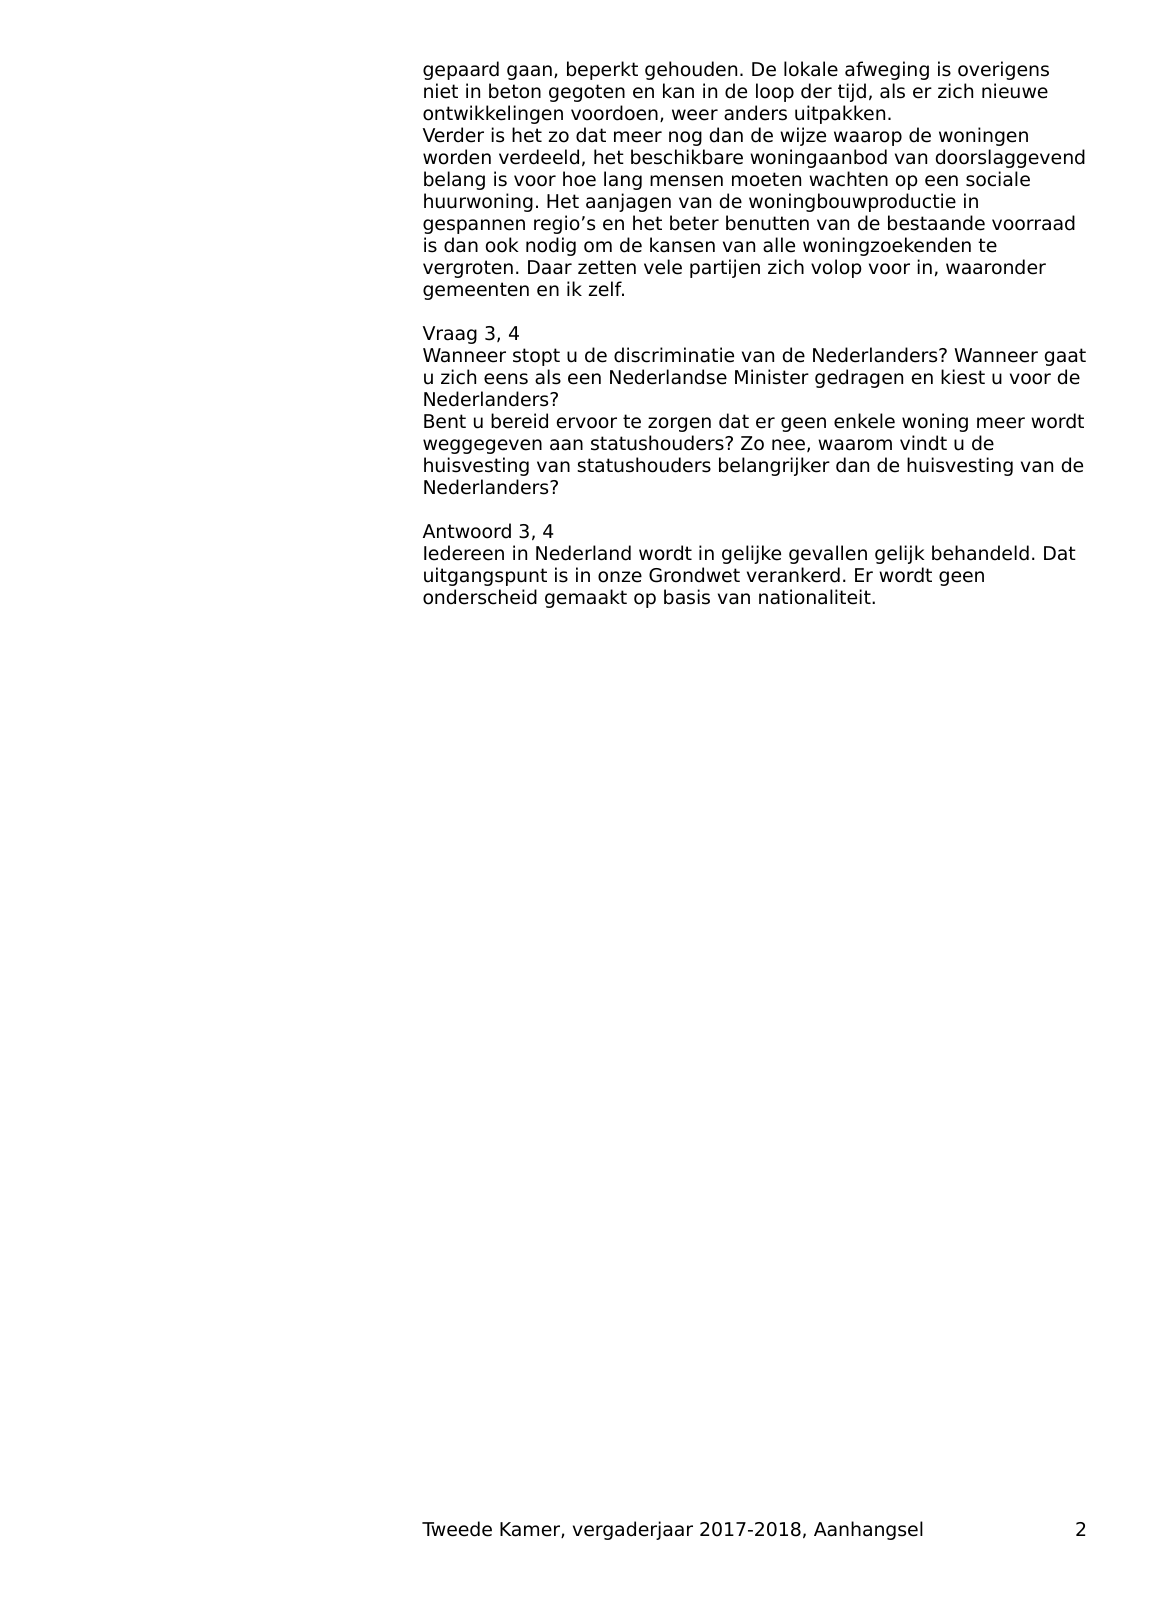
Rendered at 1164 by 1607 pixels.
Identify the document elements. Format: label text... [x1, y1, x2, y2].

text Bent u bereid ervoor te zorgen dat er geen enkele woning meer wordt weggegeven aan statushouders? Zo nee, waarom vindt u de huisvesting van statushouders belangrijker dan de huisvesting van de Nederlanders? [422, 411, 1087, 499]
text Verder is het zo dat meer nog dan de wijze waarop de woningen worden verdeeld, het beschikbare woningaanbod van doorslaggevend belang is voor hoe lang mensen moeten wachten op een sociale huurwoning. Het aanjagen van de woningbouwproductie in gespannen regio’s en het beter benutten van de bestaande voorraad is dan ook nodig om de kansen van alle woningzoekenden te vergroten. Daar zetten vele partijen zich volop voor in, waaronder gemeenten en ik zelf. [422, 125, 1087, 301]
text Iedereen in Nederland wordt in gelijke gevallen gelijk behandeld. Dat uitgangspunt is in onze Grondwet verankerd. Er wordt geen onderscheid gemaakt op basis van nationaliteit. [422, 543, 1087, 609]
text Wanneer stopt u de discriminatie van de Nederlanders? Wanneer gaat u zich eens als een Nederlandse Minister gedragen en kiest u voor de Nederlanders? [422, 345, 1087, 411]
text Vraag 3, 4 [422, 323, 1087, 345]
text gepaard gaan, beperkt gehouden. De lokale afweging is overigens niet in beton gegoten en kan in de loop der tijd, als er zich nieuwe ontwikkelingen voordoen, weer anders uitpakken. [422, 59, 1087, 125]
text Antwoord 3, 4 [422, 521, 1087, 543]
